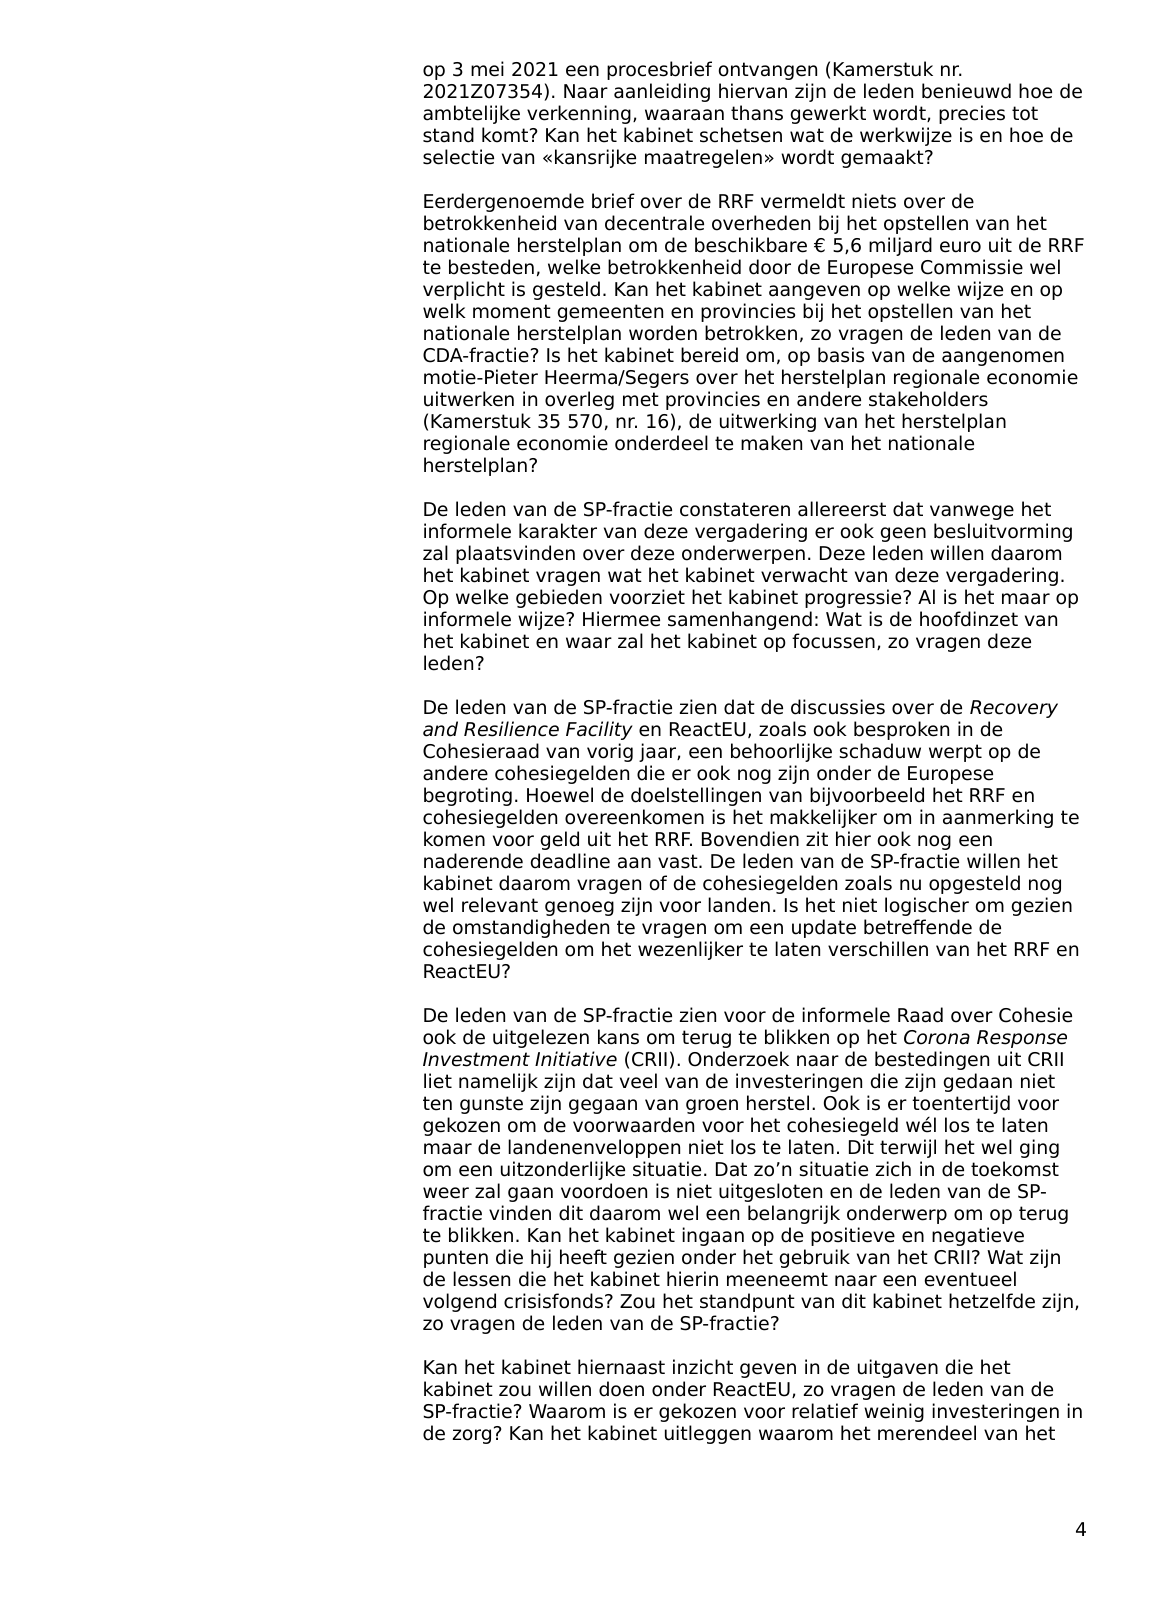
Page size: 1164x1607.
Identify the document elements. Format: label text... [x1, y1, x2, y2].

text Eerdergenoemde brief over de RRF vermeldt niets over de betrokkenheid van decentrale overheden bij het opstellen van het nationale herstelplan om de beschikbare € 5,6 miljard euro uit de RRF te besteden, welke betrokkenheid door de Europese Commissie wel verplicht is gesteld. Kan het kabinet aangeven op welke wijze en op welk moment gemeenten en provincies bij het opstellen van het nationale herstelplan worden betrokken, zo vragen de leden van de CDA-fractie? Is het kabinet bereid om, op basis van de aangenomen motie-Pieter Heerma/Segers over het herstelplan regionale economie uitwerken in overleg met provincies en andere stakeholders (Kamerstuk 35 570, nr. 16), de uitwerking van het herstelplan regionale economie onderdeel te maken van het nationale herstelplan? [422, 191, 1087, 477]
text op 3 mei 2021 een procesbrief ontvangen (Kamerstuk nr. 2021Z07354). Naar aanleiding hiervan zijn de leden benieuwd hoe de ambtelijke verkenning, waaraan thans gewerkt wordt, precies tot stand komt? Kan het kabinet schetsen wat de werkwijze is en hoe de selectie van «kansrijke maatregelen» wordt gemaakt? [422, 59, 1087, 169]
text Kan het kabinet hiernaast inzicht geven in de uitgaven die het kabinet zou willen doen onder ReactEU, zo vragen de leden van de SP-fractie? Waarom is er gekozen voor relatief weinig investeringen in de zorg? Kan het kabinet uitleggen waarom het merendeel van het [422, 1357, 1087, 1445]
text De leden van de SP-fractie constateren allereerst dat vanwege het informele karakter van deze vergadering er ook geen besluitvorming zal plaatsvinden over deze onderwerpen. Deze leden willen daarom het kabinet vragen wat het kabinet verwacht van deze vergadering. Op welke gebieden voorziet het kabinet progressie? Al is het maar op informele wijze? Hiermee samenhangend: Wat is de hoofdinzet van het kabinet en waar zal het kabinet op focussen, zo vragen deze leden? [422, 499, 1087, 675]
text De leden van de SP-fractie zien voor de informele Raad over Cohesie ook de uitgelezen kans om terug te blikken op het Corona Response Investment Initiative (CRII). Onderzoek naar de bestedingen uit CRII liet namelijk zijn dat veel van de investeringen die zijn gedaan niet ten gunste zijn gegaan van groen herstel. Ook is er toentertijd voor gekozen om de voorwaarden voor het cohesiegeld wél los te laten maar de landenenveloppen niet los te laten. Dit terwijl het wel ging om een uitzonderlijke situatie. Dat zo’n situatie zich in de toekomst weer zal gaan voordoen is niet uitgesloten en de leden van de SP-fractie vinden dit daarom wel een belangrijk onderwerp om op terug te blikken. Kan het kabinet ingaan op de positieve en negatieve punten die hij heeft gezien onder het gebruik van het CRII? Wat zijn de lessen die het kabinet hierin meeneemt naar een eventueel volgend crisisfonds? Zou het standpunt van dit kabinet hetzelfde zijn, zo vragen de leden van de SP-fractie? [422, 1005, 1087, 1335]
text De leden van de SP-fractie zien dat de discussies over de Recovery and Resilience Facility en ReactEU, zoals ook besproken in de Cohesieraad van vorig jaar, een behoorlijke schaduw werpt op de andere cohesiegelden die er ook nog zijn onder de Europese begroting. Hoewel de doelstellingen van bijvoorbeeld het RRF en cohesiegelden overeenkomen is het makkelijker om in aanmerking te komen voor geld uit het RRF. Bovendien zit hier ook nog een naderende deadline aan vast. De leden van de SP-fractie willen het kabinet daarom vragen of de cohesiegelden zoals nu opgesteld nog wel relevant genoeg zijn voor landen. Is het niet logischer om gezien de omstandigheden te vragen om een update betreffende de cohesiegelden om het wezenlijker te laten verschillen van het RRF en ReactEU? [422, 697, 1087, 983]
